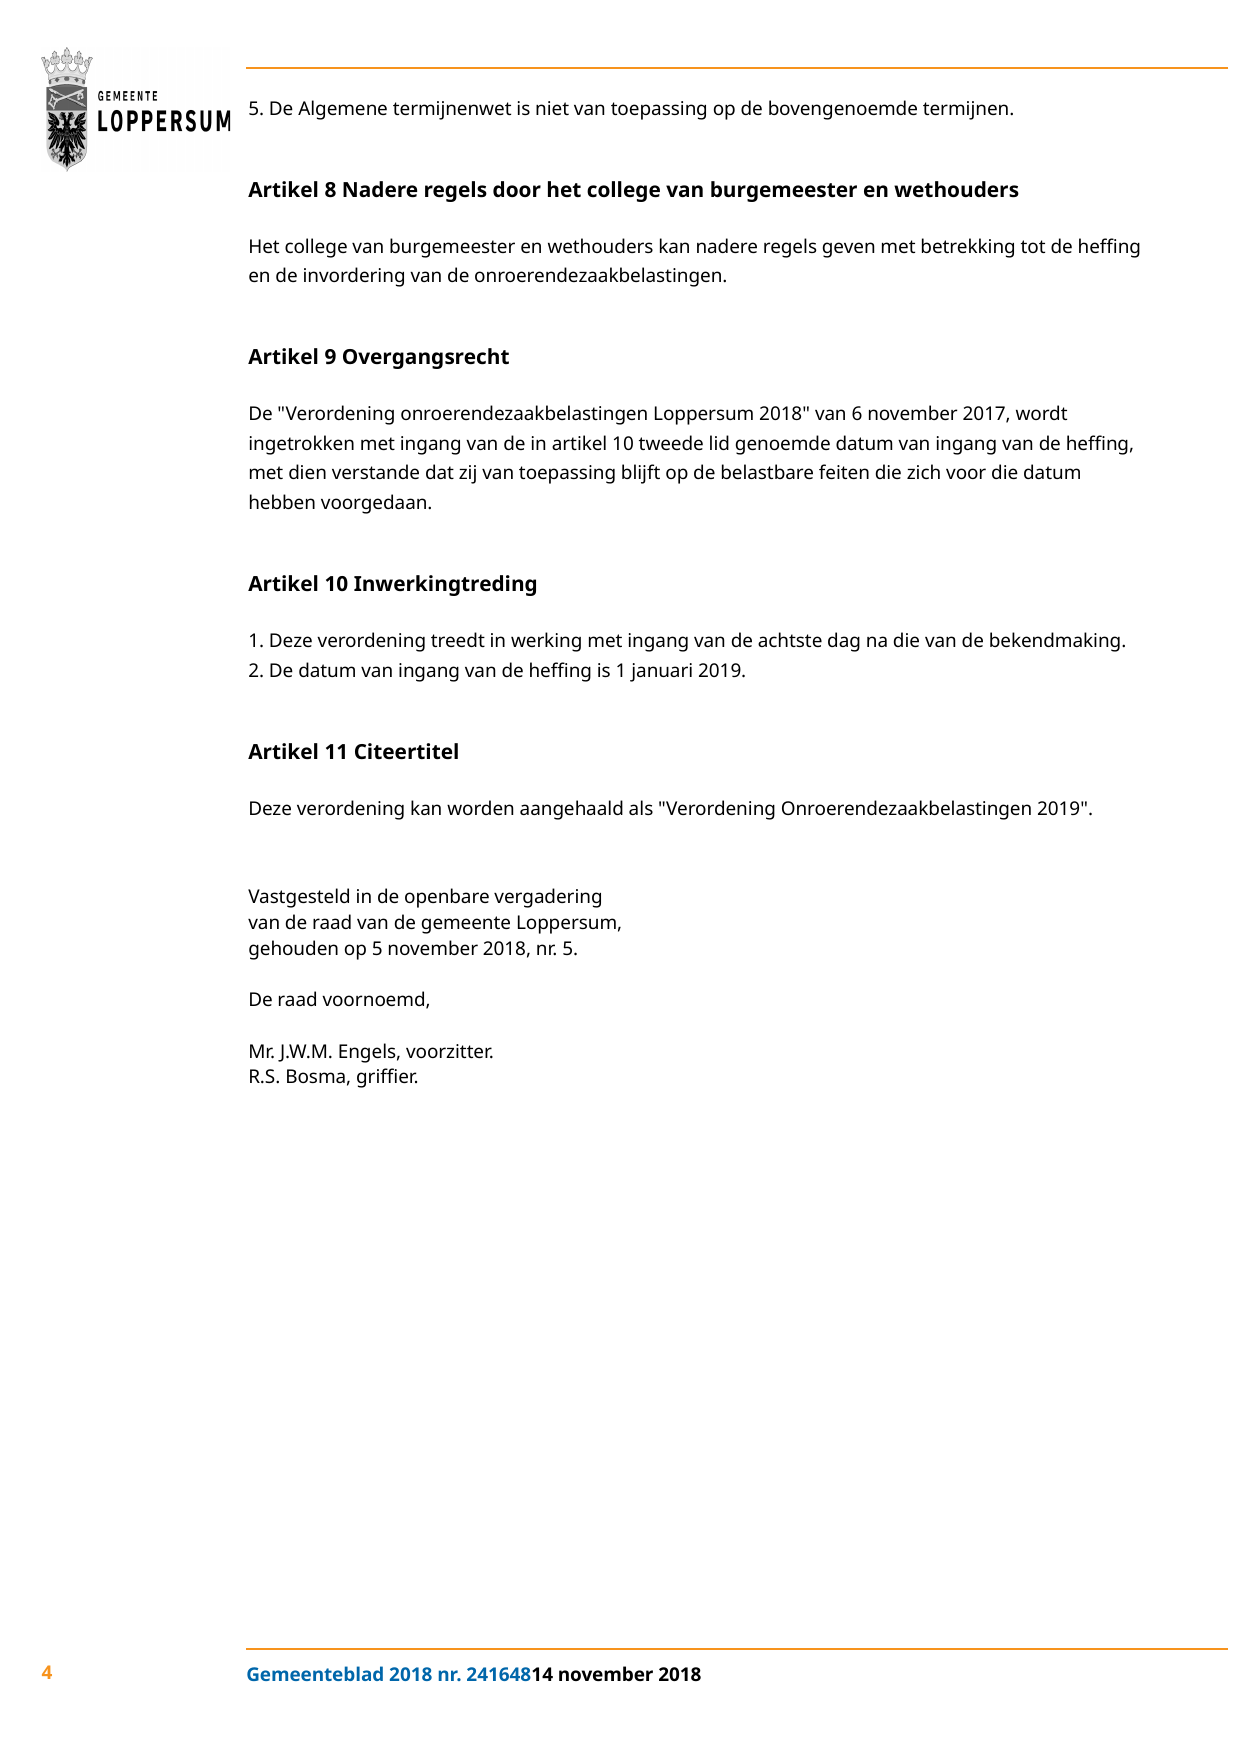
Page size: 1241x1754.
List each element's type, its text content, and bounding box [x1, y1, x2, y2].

text Artikel 10 Inwerkingtreding [248, 569, 1152, 598]
text De "Verordening onroerendezaakbelastingen Loppersum 2018" van 6 november 2017, wordt ingetrokken met ingang van de in artikel 10 tweede lid genoemde datum van ingang van de heffing, met dien verstande dat zij van toepassing blijft op de belastbare feiten die zich voor die datum hebben voorgedaan. [248, 400, 1152, 515]
text De raad voornoemd, [248, 986, 1152, 1012]
text 1. Deze verordening treedt in werking met ingang van de achtste dag na die van de bekendmaking. [248, 627, 1152, 653]
text Vastgesteld in de openbare vergadering [248, 883, 1152, 909]
text Deze verordening kan worden aangehaald als "Verordening Onroerendezaakbelastingen 2019". [248, 795, 1152, 821]
text Het college van burgemeester en wethouders kan nadere regels geven met betrekking tot de heffing en de invordering van de onroerendezaakbelastingen. [248, 233, 1152, 288]
text Artikel 11 Citeertitel [248, 737, 1152, 765]
text van de raad van de gemeente Loppersum, [248, 909, 1152, 935]
text Artikel 9 Overgangsrecht [248, 342, 1152, 371]
text gehouden op 5 november 2018, nr. 5. [248, 935, 1152, 961]
text Artikel 8 Nadere regels door het college van burgemeester en wethouders [248, 175, 1152, 203]
picture [41, 47, 231, 172]
text R.S. Bosma, griffier. [248, 1064, 1152, 1089]
text 2. De datum van ingang van de heffing is 1 januari 2019. [248, 657, 1152, 682]
text 5. De Algemene termijnenwet is niet van toepassing op de bovengenoemde termijnen. [248, 95, 1152, 121]
text Mr. J.W.M. Engels, voorzitter. [248, 1038, 1152, 1064]
